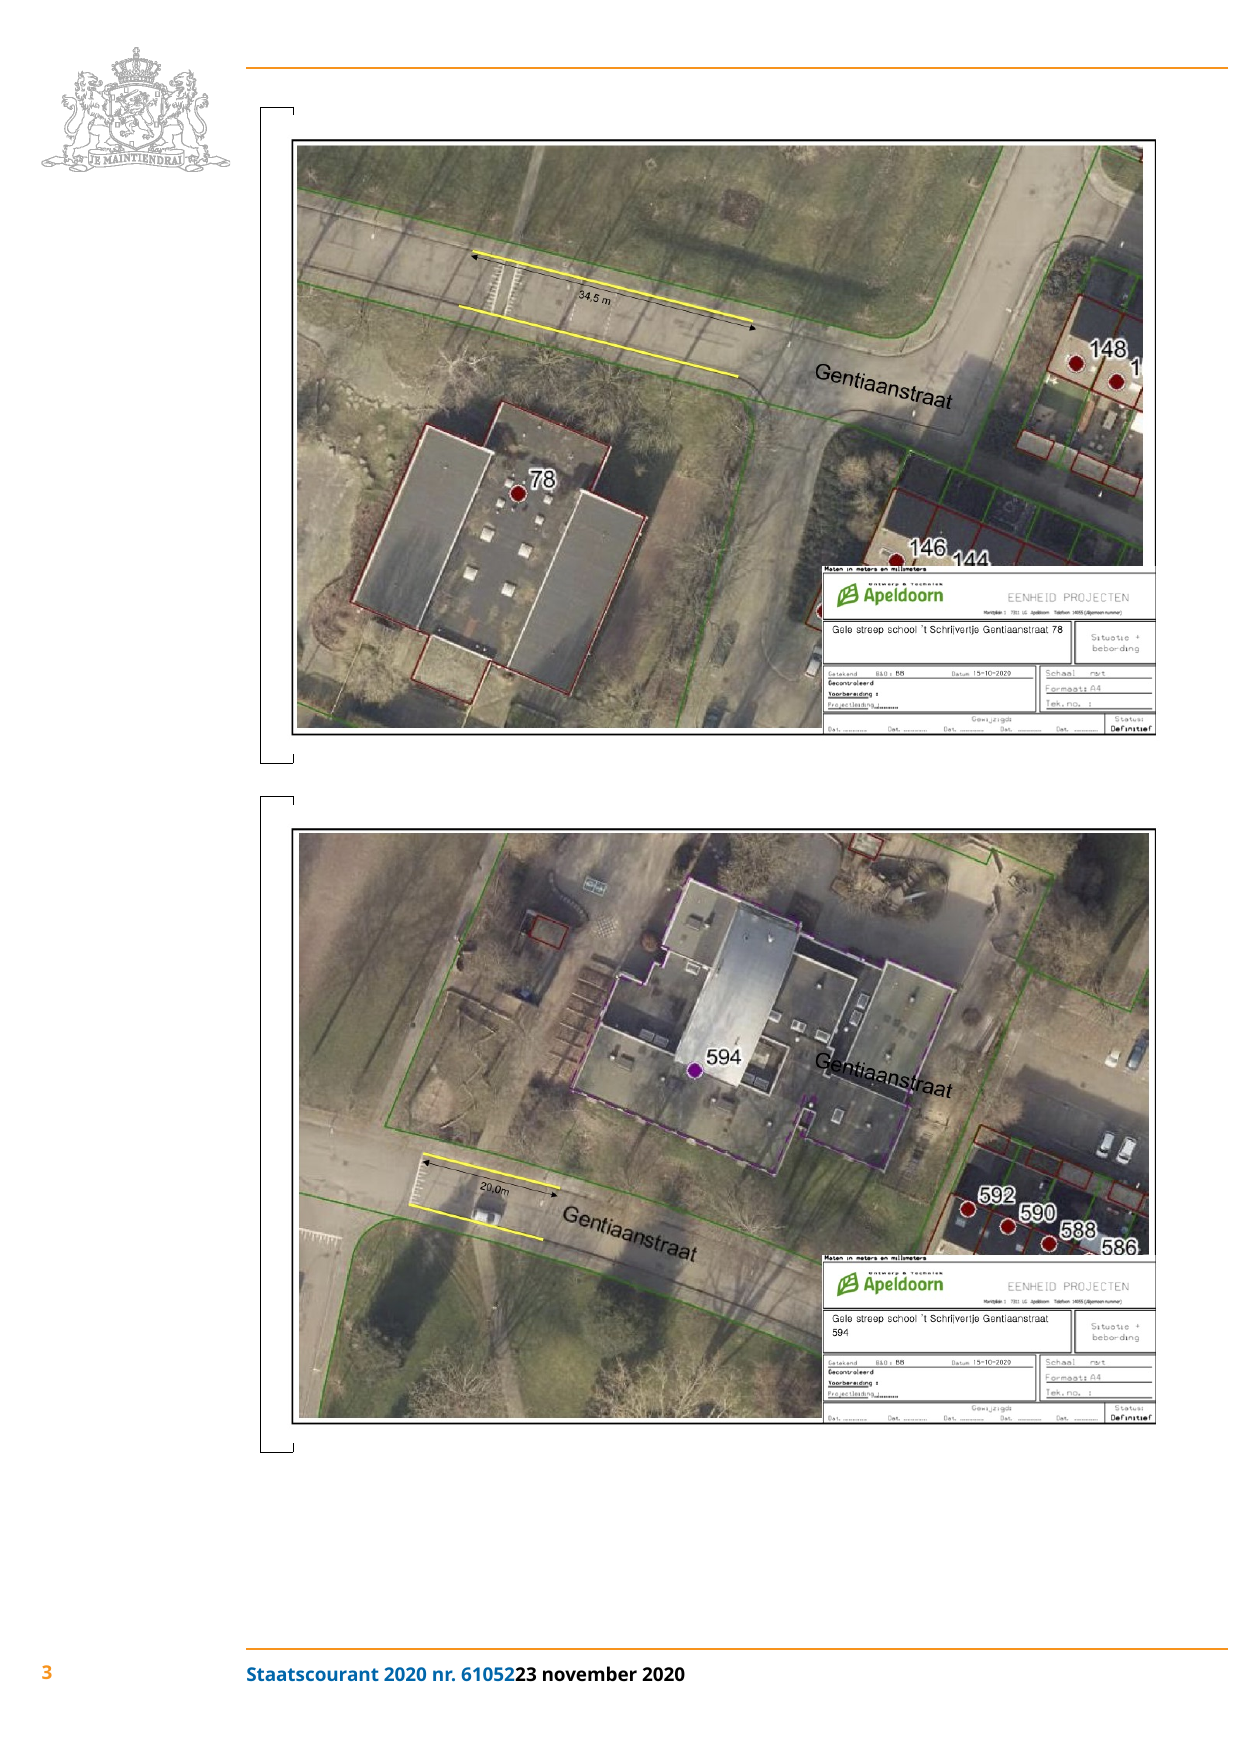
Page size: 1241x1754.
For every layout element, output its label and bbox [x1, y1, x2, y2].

picture [41, 47, 231, 172]
picture [268, 115, 1173, 754]
picture [268, 805, 1173, 1443]
